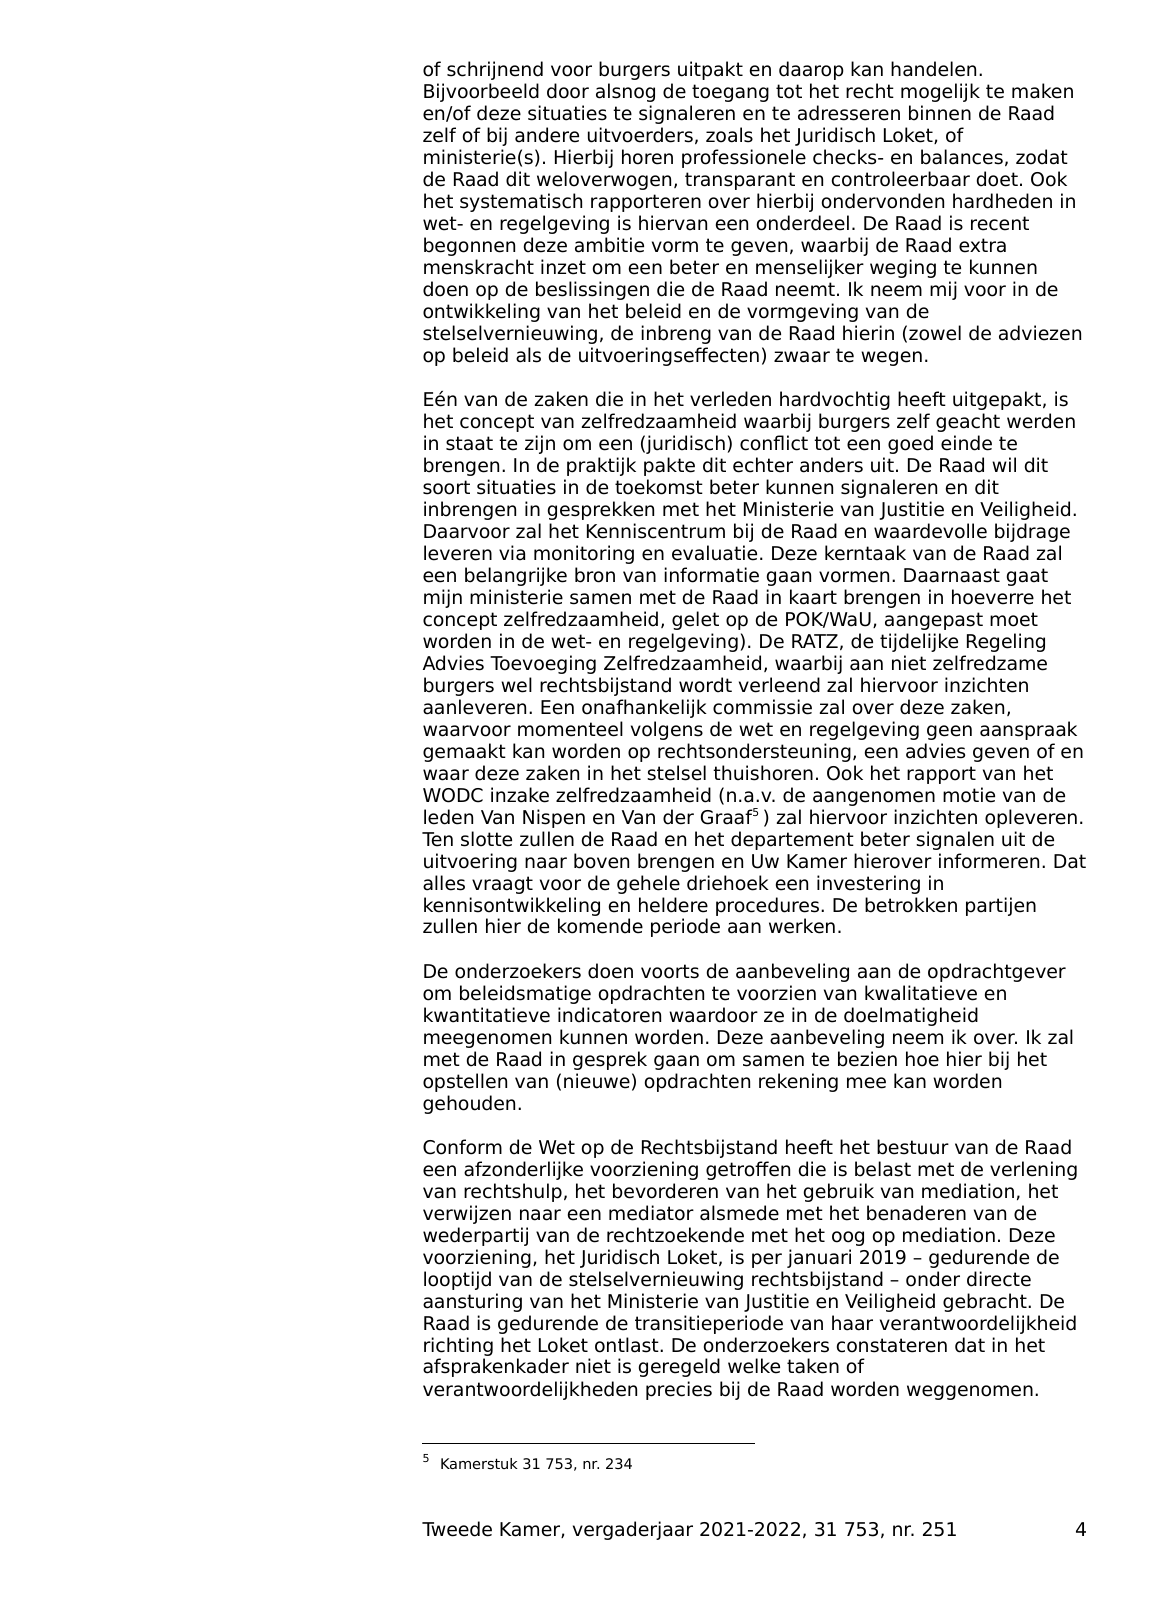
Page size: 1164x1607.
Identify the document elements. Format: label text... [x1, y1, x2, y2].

text of schrijnend voor burgers uitpakt en daarop kan handelen. Bijvoorbeeld door alsnog de toegang tot het recht mogelijk te maken en/of deze situaties te signaleren en te adresseren binnen de Raad zelf of bij andere uitvoerders, zoals het Juridisch Loket, of ministerie(s). Hierbij horen professionele checks- en balances, zodat de Raad dit weloverwogen, transparant en controleerbaar doet. Ook het systematisch rapporteren over hierbij ondervonden hardheden in wet- en regelgeving is hiervan een onderdeel. De Raad is recent begonnen deze ambitie vorm te geven, waarbij de Raad extra menskracht inzet om een beter en menselijker weging te kunnen doen op de beslissingen die de Raad neemt. Ik neem mij voor in de ontwikkeling van het beleid en de vormgeving van de stelselvernieuwing, de inbreng van de Raad hierin (zowel de adviezen op beleid als de uitvoeringseffecten) zwaar te wegen. [422, 59, 1087, 367]
text Conform de Wet op de Rechtsbijstand heeft het bestuur van de Raad een afzonderlijke voorziening getroffen die is belast met de verlening van rechtshulp, het bevorderen van het gebruik van mediation, het verwijzen naar een mediator alsmede met het benaderen van de wederpartij van de rechtzoekende met het oog op mediation. Deze voorziening, het Juridisch Loket, is per januari 2019 – gedurende de looptijd van de stelselvernieuwing rechtsbijstand – onder directe aansturing van het Ministerie van Justitie en Veiligheid gebracht. De Raad is gedurende de transitieperiode van haar verantwoordelijkheid richting het Loket ontlast. De onderzoekers constateren dat in het afsprakenkader niet is geregeld welke taken of verantwoordelijkheden precies bij de Raad worden weggenomen. [422, 1137, 1087, 1400]
text Kamerstuk 31 753, nr. 234 [422, 1452, 1087, 1474]
text De onderzoekers doen voorts de aanbeveling aan de opdrachtgever om beleidsmatige opdrachten te voorzien van kwalitatieve en kwantitatieve indicatoren waardoor ze in de doelmatigheid meegenomen kunnen worden. Deze aanbeveling neem ik over. Ik zal met de Raad in gesprek gaan om samen te bezien hoe hier bij het opstellen van (nieuwe) opdrachten rekening mee kan worden gehouden. [422, 961, 1087, 1114]
text Eén van de zaken die in het verleden hardvochtig heeft uitgepakt, is het concept van zelfredzaamheid waarbij burgers zelf geacht werden in staat te zijn om een (juridisch) conflict tot een goed einde te brengen. In de praktijk pakte dit echter anders uit. De Raad wil dit soort situaties in de toekomst beter kunnen signaleren en dit inbrengen in gesprekken met het Ministerie van Justitie en Veiligheid. Daarvoor zal het Kenniscentrum bij de Raad en waardevolle bijdrage leveren via monitoring en evaluatie. Deze kerntaak van de Raad zal een belangrijke bron van informatie gaan vormen. Daarnaast gaat mijn ministerie samen met de Raad in kaart brengen in hoeverre het concept zelfredzaamheid, gelet op de POK/WaU, aangepast moet worden in de wet- en regelgeving). De RATZ, de tijdelijke Regeling Advies Toevoeging Zelfredzaamheid, waarbij aan niet zelfredzame burgers wel rechtsbijstand wordt verleend zal hiervoor inzichten aanleveren. Een onafhankelijk commissie zal over deze zaken, waarvoor momenteel volgens de wet en regelgeving geen aanspraak gemaakt kan worden op rechtsondersteuning, een advies geven of en waar deze zaken in het stelsel thuishoren. Ook het rapport van het WODC inzake zelfredzaamheid (n.a.v. de aangenomen motie van de leden Van Nispen en Van der Graaf) zal hiervoor inzichten opleveren. Ten slotte zullen de Raad en het departement beter signalen uit de uitvoering naar boven brengen en Uw Kamer hierover informeren. Dat alles vraagt voor de gehele driehoek een investering in kennisontwikkeling en heldere procedures. De betrokken partijen zullen hier de komende periode aan werken. [422, 389, 1087, 938]
